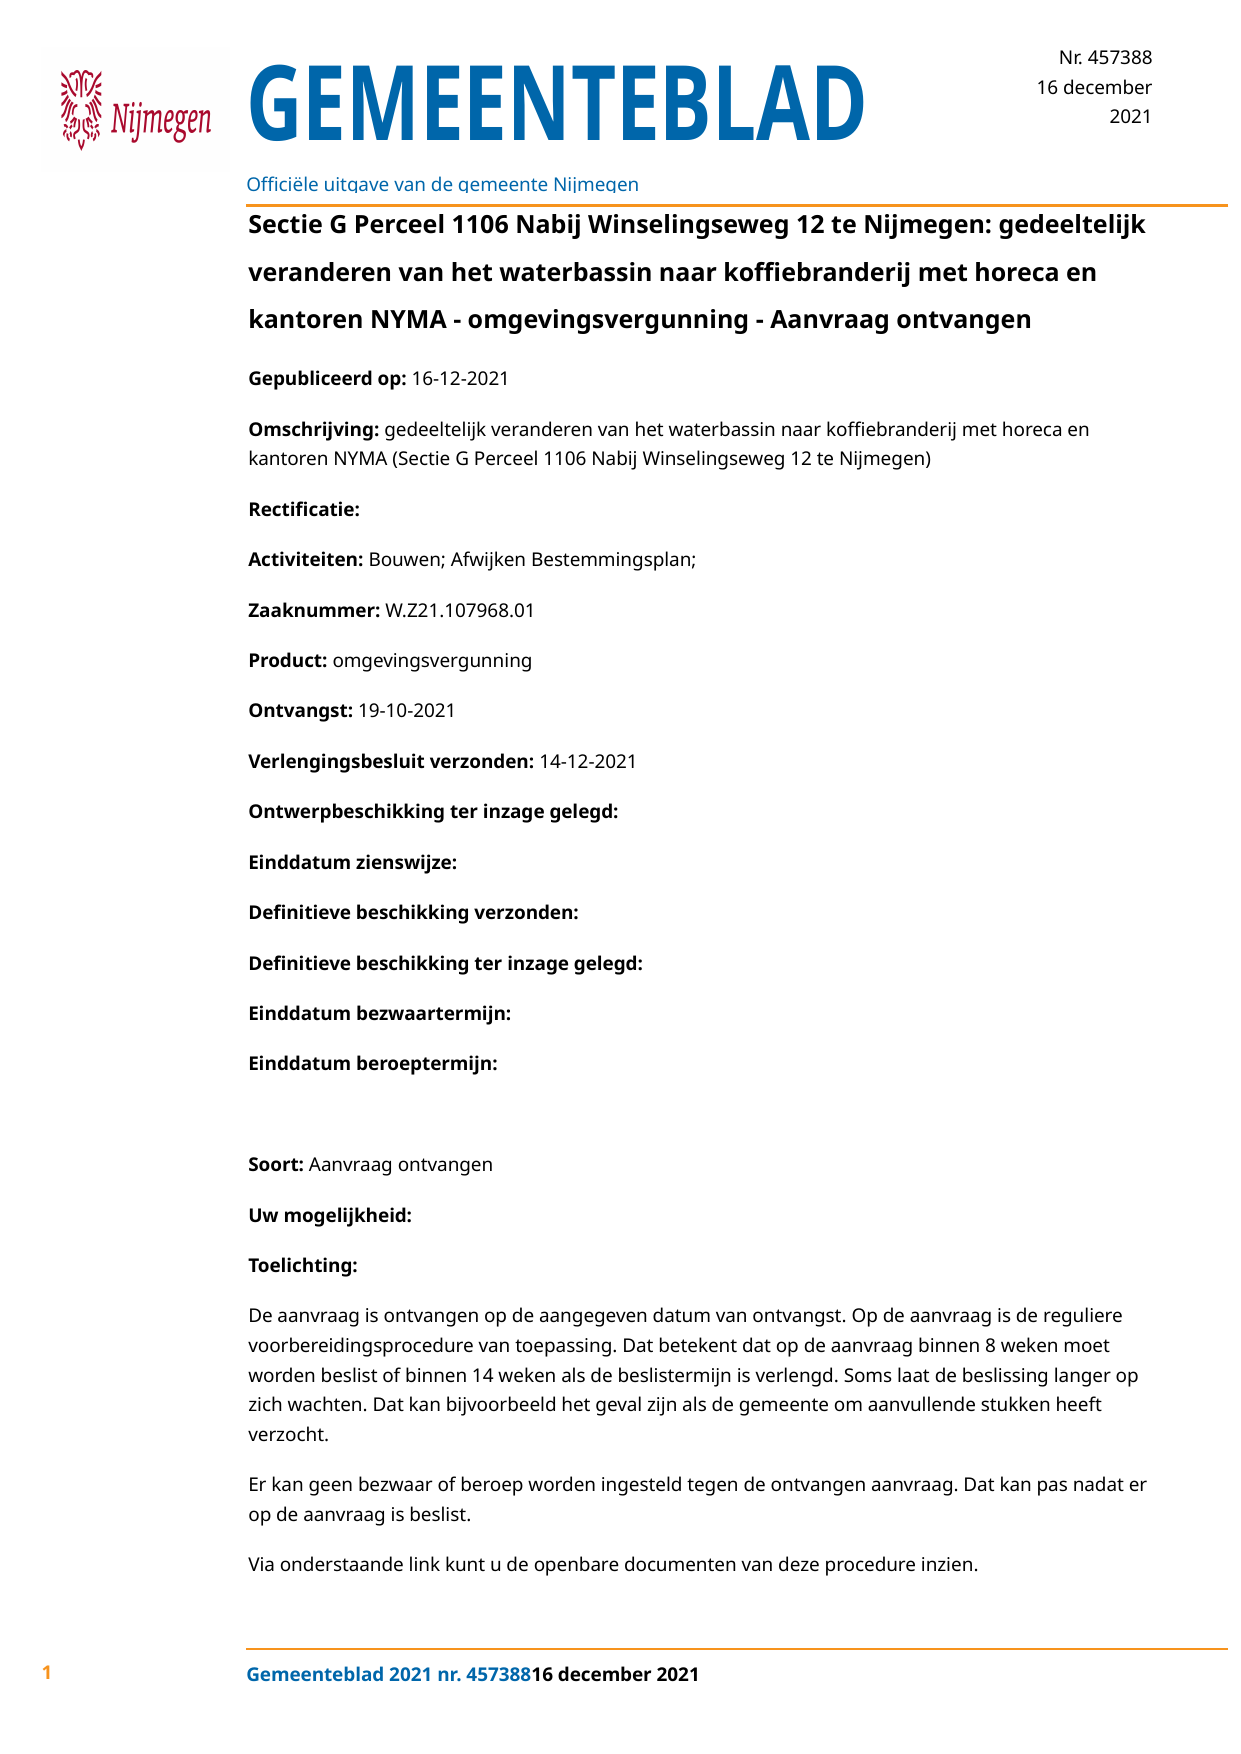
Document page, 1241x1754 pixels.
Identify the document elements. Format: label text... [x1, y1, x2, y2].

text Uw mogelijkheid: [248, 1202, 1152, 1227]
text Ontvangst: 19-10-2021 [248, 698, 1152, 723]
text Ontwerpbeschikking ter inzage gelegd: [248, 798, 1152, 824]
text Activiteiten: Bouwen; Afwijken Bestemmingsplan; [248, 546, 1152, 572]
text Soort: Aanvraag ontvangen [248, 1151, 1152, 1177]
text Einddatum beroeptermijn: [248, 1051, 1152, 1076]
text Einddatum bezwaartermijn: [248, 1000, 1152, 1026]
text Gepubliceerd op: 16-12-2021 [248, 366, 1152, 391]
picture [41, 47, 231, 172]
text Zaaknummer: W.Z21.107968.01 [248, 597, 1152, 622]
text Via onderstaande link kunt u de openbare documenten van deze procedure inzien. [248, 1551, 1152, 1577]
text Verlengingsbesluit verzonden: 14-12-2021 [248, 748, 1152, 774]
text Omschrijving: gedeeltelijk veranderen van het waterbassin naar koffiebranderij met horeca en kantoren NYMA (Sectie G Perceel 1106 Nabij Winselingseweg 12 te Nijmegen) [248, 416, 1152, 471]
text Sectie G Perceel 1106 Nabij Winselingseweg 12 te Nijmegen: gedeeltelijk veranderen van het waterbassin naar koffiebranderij met horeca en kantoren NYMA - omgevingsvergunning - Aanvraag ontvangen [248, 207, 1152, 336]
text Toelichting: [248, 1252, 1152, 1278]
text Rectificatie: [248, 496, 1152, 522]
text Er kan geen bezwaar of beroep worden ingesteld tegen de ontvangen aanvraag. Dat kan pas nadat er op de aanvraag is beslist. [248, 1471, 1152, 1527]
text Einddatum zienswijze: [248, 849, 1152, 874]
text De aanvraag is ontvangen op de aangegeven datum van ontvangst. Op de aanvraag is de reguliere voorbereidingsprocedure van toepassing. Dat betekent dat op de aanvraag binnen 8 weken moet worden beslist of binnen 14 weken als de beslistermijn is verlengd. Soms laat de beslissing langer op zich wachten. Dat kan bijvoorbeeld het geval zijn als de gemeente om aanvullende stukken heeft verzocht. [248, 1303, 1152, 1447]
text Definitieve beschikking verzonden: [248, 899, 1152, 925]
text Definitieve beschikking ter inzage gelegd: [248, 950, 1152, 975]
text Product: omgevingsvergunning [248, 647, 1152, 673]
